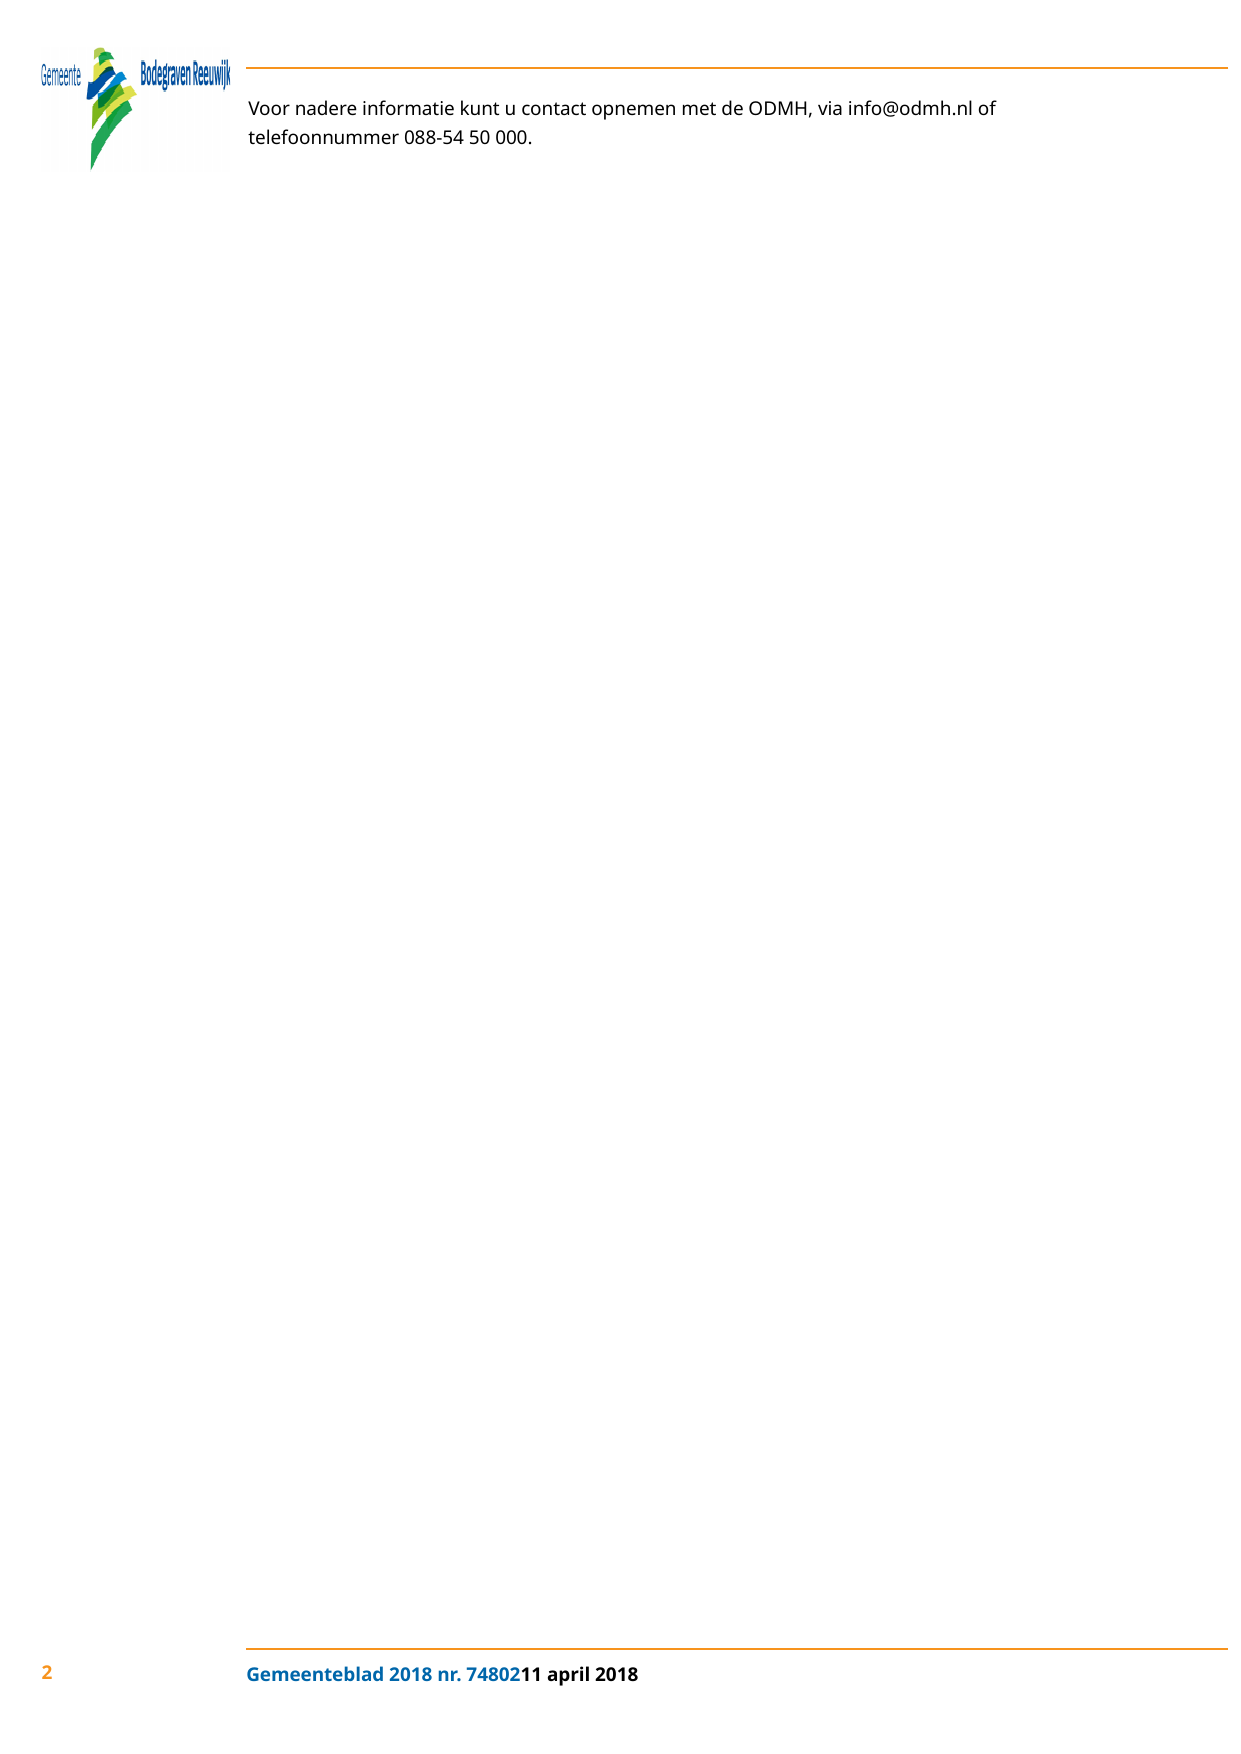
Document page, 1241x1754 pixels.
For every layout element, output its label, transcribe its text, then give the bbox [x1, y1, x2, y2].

picture [41, 47, 231, 172]
text Voor nadere informatie kunt u contact opnemen met de ODMH, via info@odmh.nl of telefoonnummer 088-54 50 000. [248, 95, 1152, 150]
